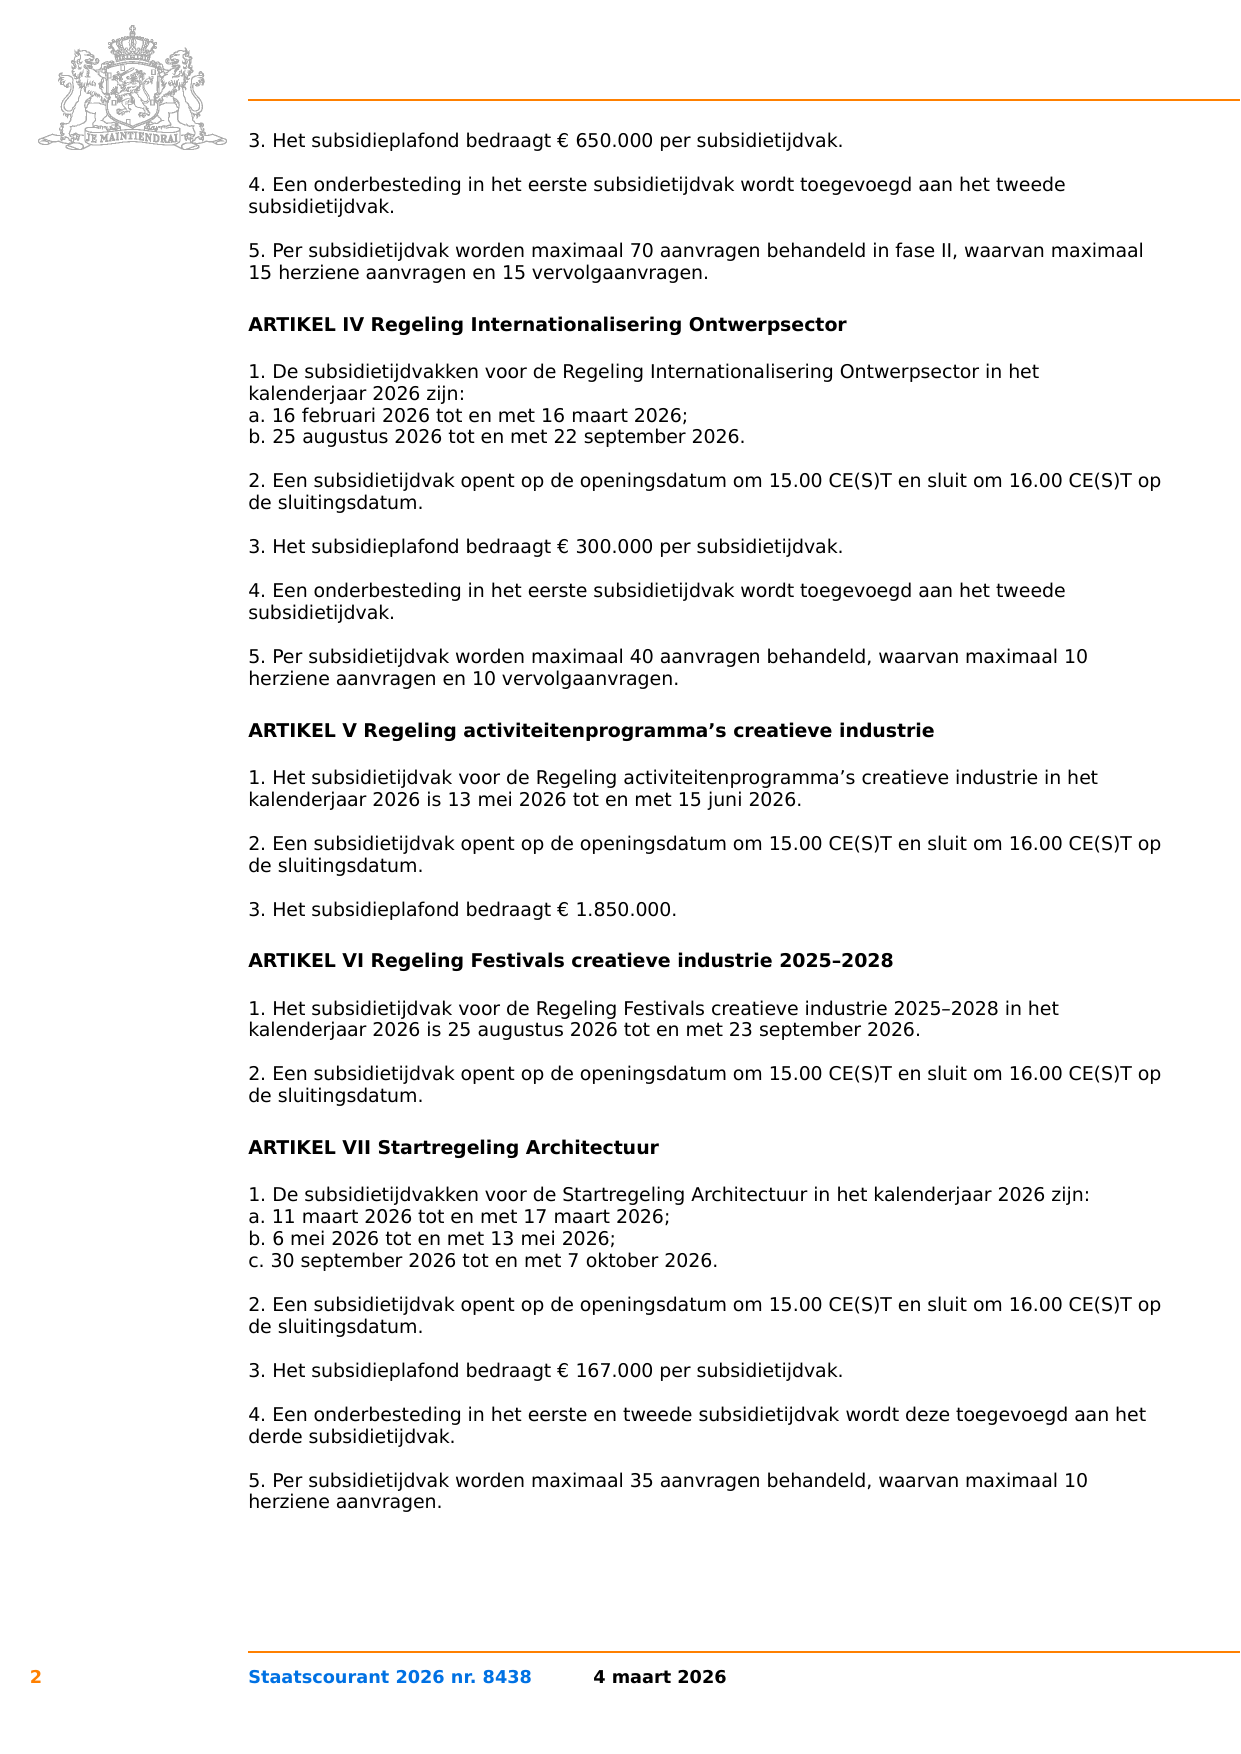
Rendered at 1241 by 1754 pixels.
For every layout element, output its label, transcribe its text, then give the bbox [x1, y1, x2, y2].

text 3. Het subsidieplafond bedraagt € 167.000 per subsidietijdvak. [248, 1360, 1163, 1382]
text a. 11 maart 2026 tot en met 17 maart 2026; [248, 1206, 1163, 1228]
text 2. Een subsidietijdvak opent op de openingsdatum om 15.00 CE(S)T en sluit om 16.00 CE(S)T op de sluitingsdatum. [248, 833, 1163, 877]
text a. 16 februari 2026 tot en met 16 maart 2026; [248, 404, 1163, 426]
text 5. Per subsidietijdvak worden maximaal 35 aanvragen behandeld, waarvan maximaal 10 herziene aanvragen. [248, 1469, 1163, 1513]
text 4. Een onderbesteding in het eerste subsidietijdvak wordt toegevoegd aan het tweede subsidietijdvak. [248, 174, 1163, 218]
picture [38, 25, 227, 150]
text 3. Het subsidieplafond bedraagt € 650.000 per subsidietijdvak. [248, 130, 1163, 152]
subtitle ARTIKEL VI Regeling Festivals creatieve industrie 2025–2028 [248, 950, 1163, 972]
text b. 25 augustus 2026 tot en met 22 september 2026. [248, 426, 1163, 448]
subtitle ARTIKEL V Regeling activiteitenprogramma’s creatieve industrie [248, 720, 1163, 742]
text b. 6 mei 2026 tot en met 13 mei 2026; [248, 1228, 1163, 1250]
text 5. Per subsidietijdvak worden maximaal 40 aanvragen behandeld, waarvan maximaal 10 herziene aanvragen en 10 vervolgaanvragen. [248, 646, 1163, 690]
text 2. Een subsidietijdvak opent op de openingsdatum om 15.00 CE(S)T en sluit om 16.00 CE(S)T op de sluitingsdatum. [248, 1294, 1163, 1338]
text c. 30 september 2026 tot en met 7 oktober 2026. [248, 1250, 1163, 1272]
subtitle ARTIKEL VII Startregeling Architectuur [248, 1137, 1163, 1159]
text 4. Een onderbesteding in het eerste subsidietijdvak wordt toegevoegd aan het tweede subsidietijdvak. [248, 580, 1163, 624]
text 2. Een subsidietijdvak opent op de openingsdatum om 15.00 CE(S)T en sluit om 16.00 CE(S)T op de sluitingsdatum. [248, 1063, 1163, 1107]
text 3. Het subsidieplafond bedraagt € 300.000 per subsidietijdvak. [248, 536, 1163, 558]
text 2. Een subsidietijdvak opent op de openingsdatum om 15.00 CE(S)T en sluit om 16.00 CE(S)T op de sluitingsdatum. [248, 470, 1163, 514]
text 5. Per subsidietijdvak worden maximaal 70 aanvragen behandeld in fase II, waarvan maximaal 15 herziene aanvragen en 15 vervolgaanvragen. [248, 239, 1163, 283]
text 4. Een onderbesteding in het eerste en tweede subsidietijdvak wordt deze toegevoegd aan het derde subsidietijdvak. [248, 1404, 1163, 1448]
text 1. Het subsidietijdvak voor de Regeling activiteitenprogramma’s creatieve industrie in het kalenderjaar 2026 is 13 mei 2026 tot en met 15 juni 2026. [248, 767, 1163, 811]
text 3. Het subsidieplafond bedraagt € 1.850.000. [248, 898, 1163, 920]
subtitle ARTIKEL IV Regeling Internationalisering Ontwerpsector [248, 313, 1163, 336]
text 1. Het subsidietijdvak voor de Regeling Festivals creatieve industrie 2025–2028 in het kalenderjaar 2026 is 25 augustus 2026 tot en met 23 september 2026. [248, 997, 1163, 1041]
text 1. De subsidietijdvakken voor de Startregeling Architectuur in het kalenderjaar 2026 zijn: [248, 1184, 1163, 1206]
text 1. De subsidietijdvakken voor de Regeling Internationalisering Ontwerpsector in het kalenderjaar 2026 zijn: [248, 361, 1163, 404]
